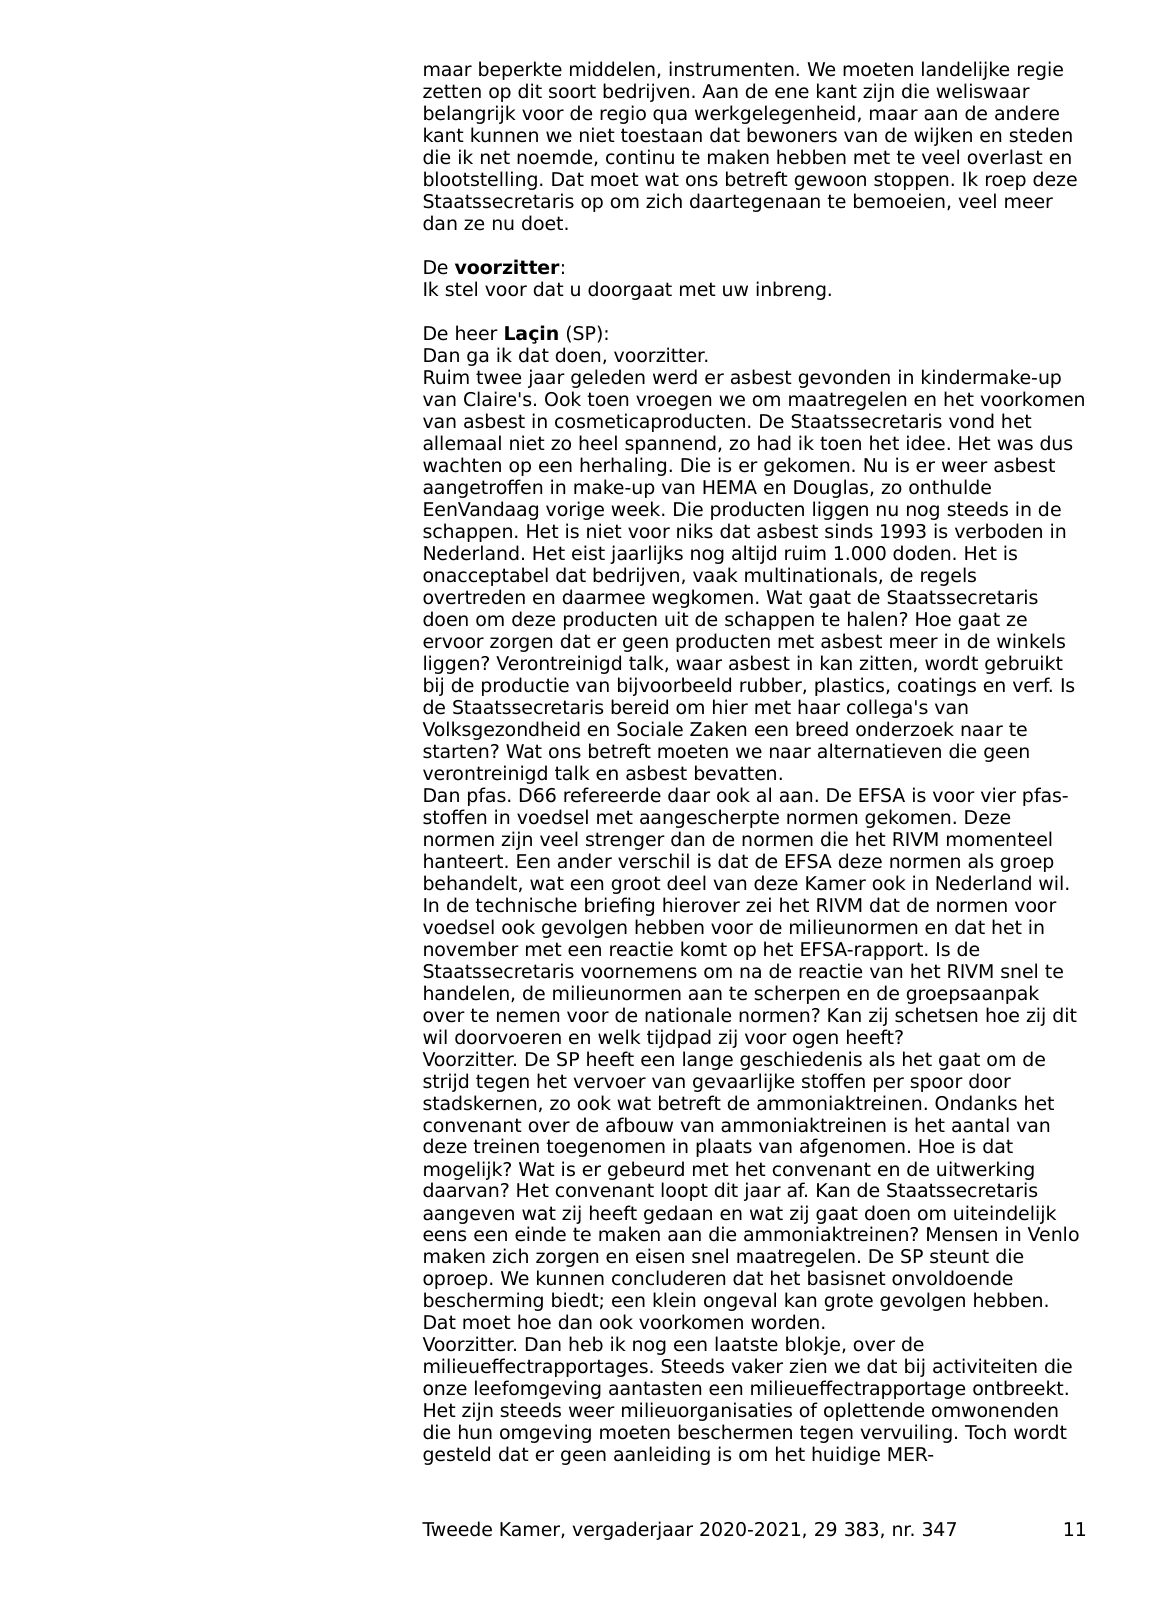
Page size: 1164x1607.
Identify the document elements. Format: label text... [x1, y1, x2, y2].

text Ruim twee jaar geleden werd er asbest gevonden in kindermake-up van Claire's. Ook toen vroegen we om maatregelen en het voorkomen van asbest in cosmeticaproducten. De Staatssecretaris vond het allemaal niet zo heel spannend, zo had ik toen het idee. Het was dus wachten op een herhaling. Die is er gekomen. Nu is er weer asbest aangetroffen in make-up van HEMA en Douglas, zo onthulde EenVandaag vorige week. Die producten liggen nu nog steeds in de schappen. Het is niet voor niks dat asbest sinds 1993 is verboden in Nederland. Het eist jaarlijks nog altijd ruim 1.000 doden. Het is onacceptabel dat bedrijven, vaak multinationals, de regels overtreden en daarmee wegkomen. Wat gaat de Staatssecretaris doen om deze producten uit de schappen te halen? Hoe gaat ze ervoor zorgen dat er geen producten met asbest meer in de winkels liggen? Verontreinigd talk, waar asbest in kan zitten, wordt gebruikt bij de productie van bijvoorbeeld rubber, plastics, coatings en verf. Is de Staatssecretaris bereid om hier met haar collega's van Volksgezondheid en Sociale Zaken een breed onderzoek naar te starten? Wat ons betreft moeten we naar alternatieven die geen verontreinigd talk en asbest bevatten. [422, 367, 1087, 785]
text De heer Laçin (SP): [422, 323, 1087, 345]
text maar beperkte middelen, instrumenten. We moeten landelijke regie zetten op dit soort bedrijven. Aan de ene kant zijn die weliswaar belangrijk voor de regio qua werkgelegenheid, maar aan de andere kant kunnen we niet toestaan dat bewoners van de wijken en steden die ik net noemde, continu te maken hebben met te veel overlast en blootstelling. Dat moet wat ons betreft gewoon stoppen. Ik roep deze Staatssecretaris op om zich daartegenaan te bemoeien, veel meer dan ze nu doet. [422, 59, 1087, 235]
text Voorzitter. Dan heb ik nog een laatste blokje, over de milieueffectrapportages. Steeds vaker zien we dat bij activiteiten die onze leefomgeving aantasten een milieueffectrapportage ontbreekt. Het zijn steeds weer milieuorganisaties of oplettende omwonenden die hun omgeving moeten beschermen tegen vervuiling. Toch wordt gesteld dat er geen aanleiding is om het huidige MER- [422, 1334, 1087, 1466]
text Voorzitter. De SP heeft een lange geschiedenis als het gaat om de strijd tegen het vervoer van gevaarlijke stoffen per spoor door stadskernen, zo ook wat betreft de ammoniaktreinen. Ondanks het convenant over de afbouw van ammoniaktreinen is het aantal van deze treinen toegenomen in plaats van afgenomen. Hoe is dat mogelijk? Wat is er gebeurd met het convenant en de uitwerking daarvan? Het convenant loopt dit jaar af. Kan de Staatssecretaris aangeven wat zij heeft gedaan en wat zij gaat doen om uiteindelijk eens een einde te maken aan die ammoniaktreinen? Mensen in Venlo maken zich zorgen en eisen snel maatregelen. De SP steunt die oproep. We kunnen concluderen dat het basisnet onvoldoende bescherming biedt; een klein ongeval kan grote gevolgen hebben. Dat moet hoe dan ook voorkomen worden. [422, 1048, 1087, 1334]
text Dan pfas. D66 refereerde daar ook al aan. De EFSA is voor vier pfas-stoffen in voedsel met aangescherpte normen gekomen. Deze normen zijn veel strenger dan de normen die het RIVM momenteel hanteert. Een ander verschil is dat de EFSA deze normen als groep behandelt, wat een groot deel van deze Kamer ook in Nederland wil. In de technische briefing hierover zei het RIVM dat de normen voor voedsel ook gevolgen hebben voor de milieunormen en dat het in november met een reactie komt op het EFSA-rapport. Is de Staatssecretaris voornemens om na de reactie van het RIVM snel te handelen, de milieunormen aan te scherpen en de groepsaanpak over te nemen voor de nationale normen? Kan zij schetsen hoe zij dit wil doorvoeren en welk tijdpad zij voor ogen heeft? [422, 785, 1087, 1048]
text De voorzitter: [422, 257, 1087, 279]
text Ik stel voor dat u doorgaat met uw inbreng. [422, 279, 1087, 301]
text Dan ga ik dat doen, voorzitter. [422, 345, 1087, 367]
